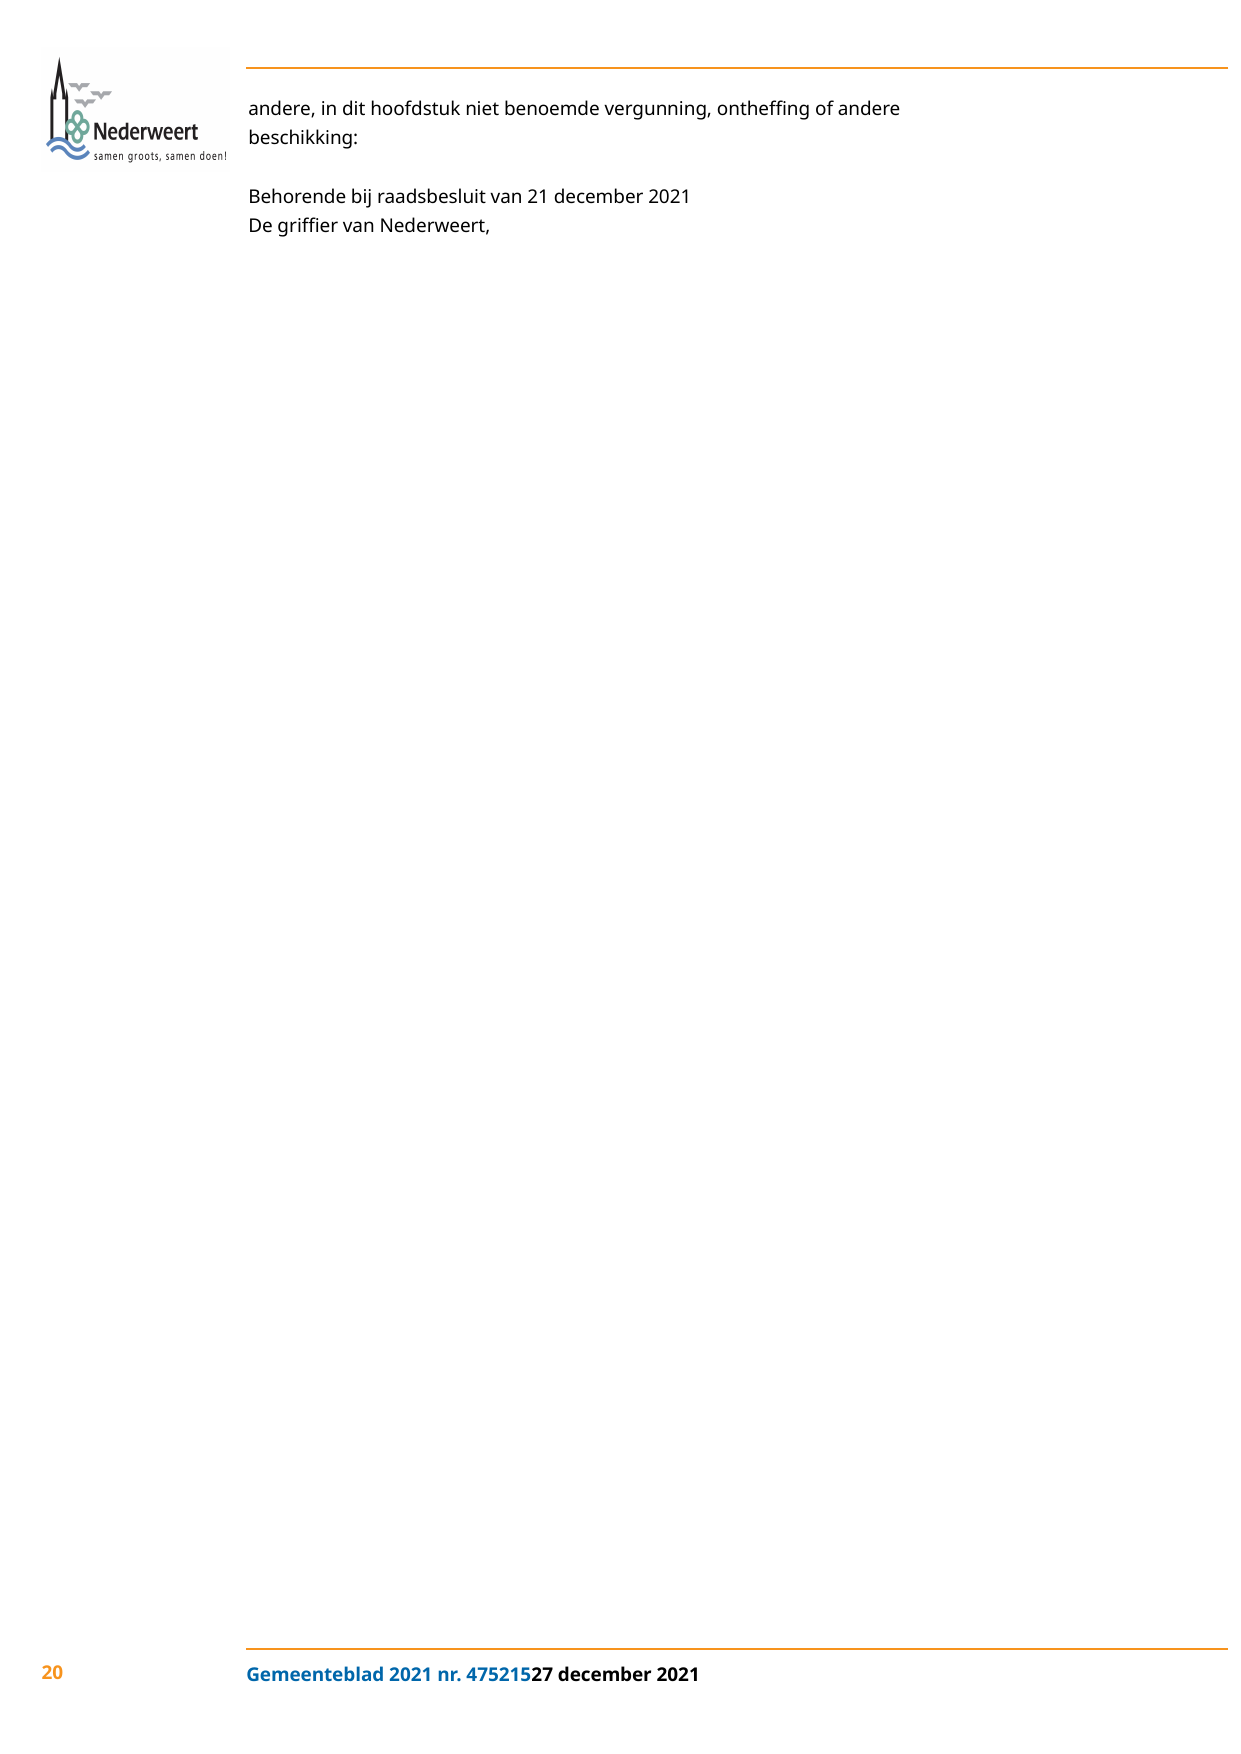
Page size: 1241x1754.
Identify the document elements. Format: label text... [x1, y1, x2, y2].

table_cell [954, 95, 1152, 150]
text De griffier van Nederweert, [248, 212, 1152, 238]
text Behorende bij raadsbesluit van 21 december 2021 [248, 183, 1152, 209]
table_cell andere, in dit hoofdstuk niet benoemde vergunning, ontheffing of andere beschikking: [248, 95, 954, 150]
picture [41, 47, 231, 172]
